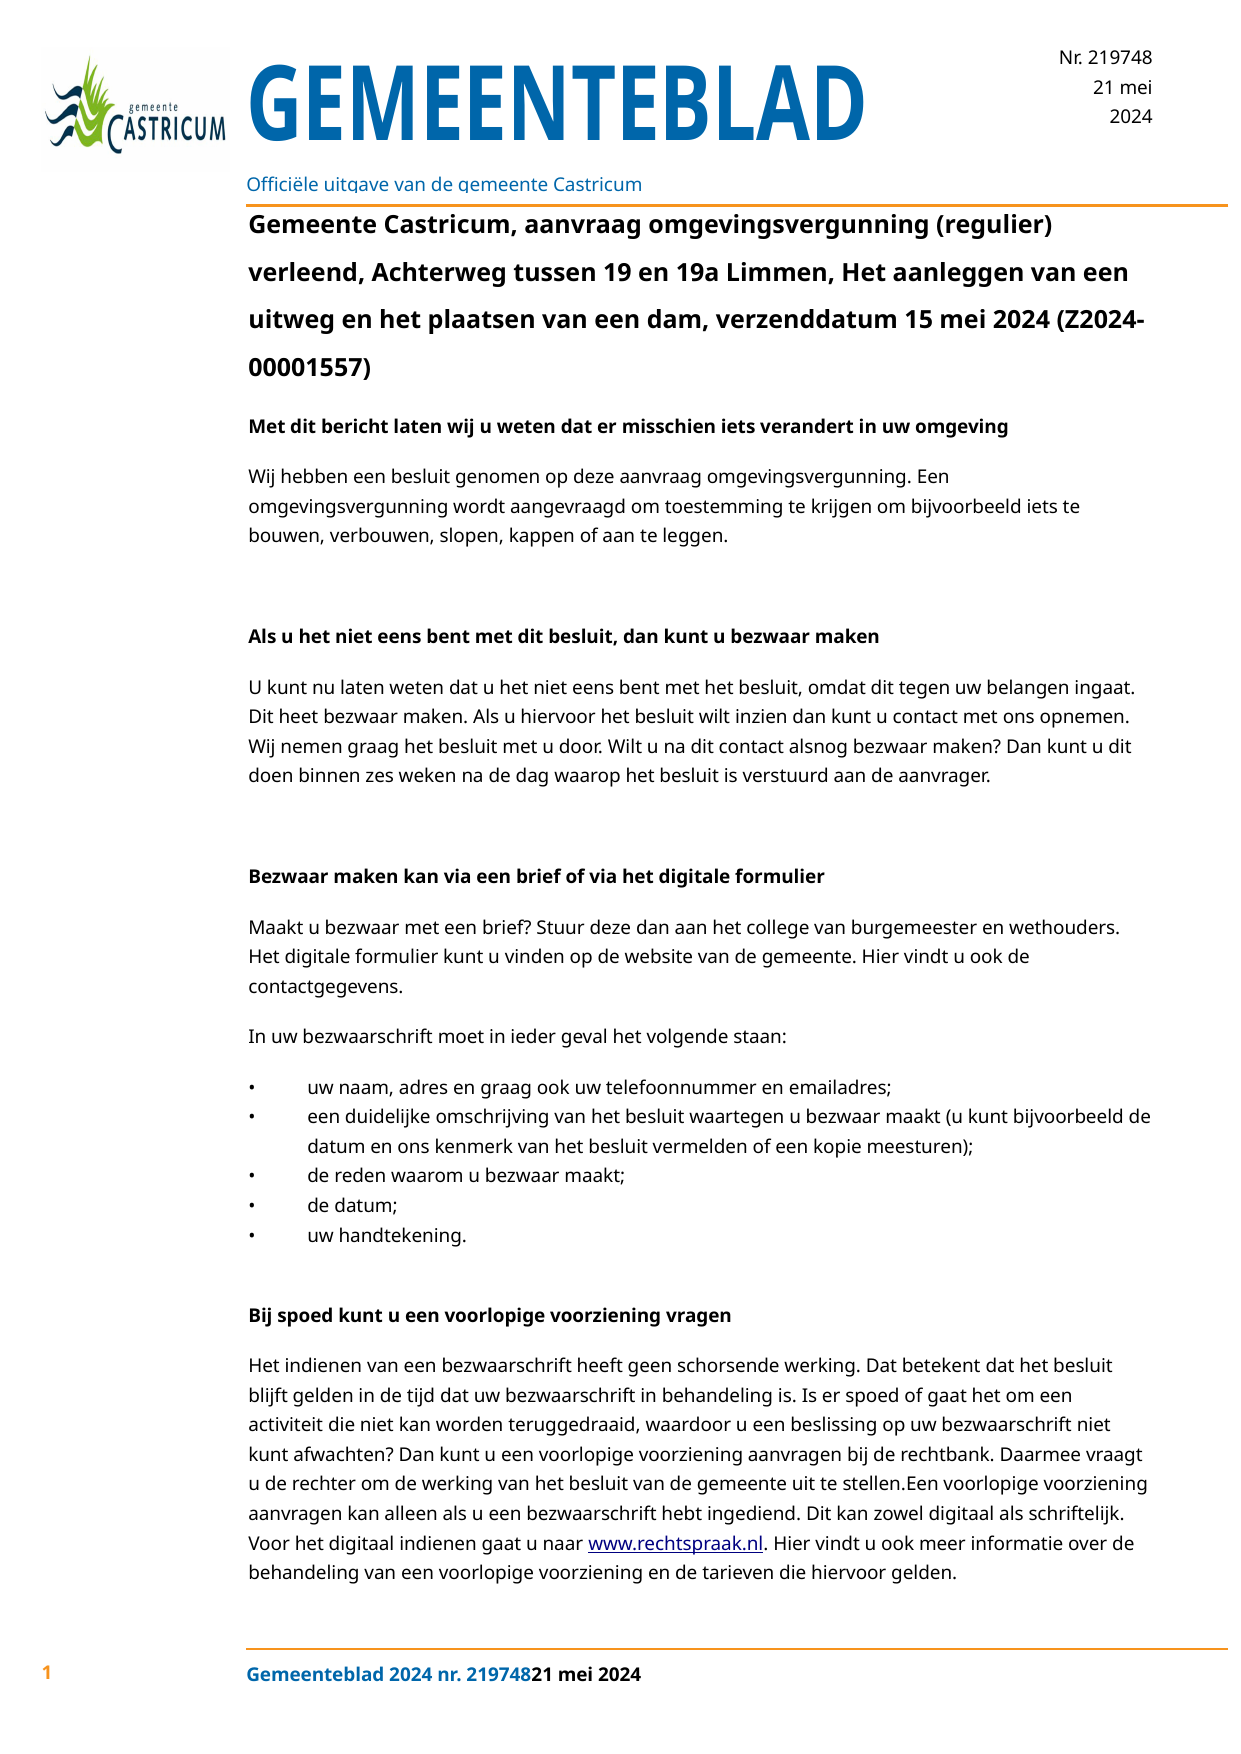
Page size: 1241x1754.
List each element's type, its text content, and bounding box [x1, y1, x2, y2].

text Het indienen van een bezwaarschrift heeft geen schorsende werking. Dat betekent dat het besluit blijft gelden in de tijd dat uw bezwaarschrift in behandeling is. Is er spoed of gaat het om een activiteit die niet kan worden teruggedraaid, waardoor u een beslissing op uw bezwaarschrift niet kunt afwachten? Dan kunt u een voorlopige voorziening aanvragen bij de rechtbank. Daarmee vraagt u de rechter om de werking van het besluit van de gemeente uit te stellen.Een voorlopige voorziening aanvragen kan alleen als u een bezwaarschrift hebt ingediend. Dit kan zowel digitaal als schriftelijk. Voor het digitaal indienen gaat u naar www.rechtspraak.nl. Hier vindt u ook meer informatie over de behandeling van een voorlopige voorziening en de tarieven die hiervoor gelden. [248, 1352, 1152, 1585]
list een duidelijke omschrijving van het besluit waartegen u bezwaar maakt (u kunt bijvoorbeeld de datum en ons kenmerk van het besluit vermelden of een kopie meesturen); [248, 1103, 1152, 1159]
list uw naam, adres en graag ook uw telefoonnummer en emailadres; [248, 1074, 1152, 1100]
text Bezwaar maken kan via een brief of via het digitale formulier [248, 863, 1152, 889]
text Met dit bericht laten wij u weten dat er misschien iets verandert in uw omgeving [248, 413, 1152, 439]
text Wij hebben een besluit genomen op deze aanvraag omgevingsvergunning. Een omgevingsvergunning wordt aangevraagd om toestemming te krijgen om bijvoorbeeld iets te bouwen, verbouwen, slopen, kappen of aan te leggen. [248, 463, 1152, 548]
text Maakt u bezwaar met een brief? Stuur deze dan aan het college van burgemeester en wethouders. Het digitale formulier kunt u vinden op de website van de gemeente. Hier vindt u ook de contactgegevens. [248, 914, 1152, 999]
list uw handtekening. [248, 1222, 1152, 1248]
picture [41, 47, 231, 172]
text U kunt nu laten weten dat u het niet eens bent met het besluit, omdat dit tegen uw belangen ingaat. Dit heet bezwaar maken. Als u hiervoor het besluit wilt inzien dan kunt u contact met ons opnemen. Wij nemen graag het besluit met u door. Wilt u na dit contact alsnog bezwaar maken? Dan kunt u dit doen binnen zes weken na de dag waarop het besluit is verstuurd aan de aanvrager. [248, 674, 1152, 788]
text Bij spoed kunt u een voorlopige voorziening vragen [248, 1302, 1152, 1328]
text In uw bezwaarschrift moet in ieder geval het volgende staan: [248, 1023, 1152, 1049]
text Als u het niet eens bent met dit besluit, dan kunt u bezwaar maken [248, 623, 1152, 649]
list de reden waarom u bezwaar maakt; [248, 1163, 1152, 1188]
list de datum; [248, 1192, 1152, 1218]
text Gemeente Castricum, aanvraag omgevingsvergunning (regulier) verleend, Achterweg tussen 19 en 19a Limmen, Het aanleggen van een uitweg en het plaatsen van een dam, verzenddatum 15 mei 2024 (Z2024-00001557) [248, 207, 1152, 384]
